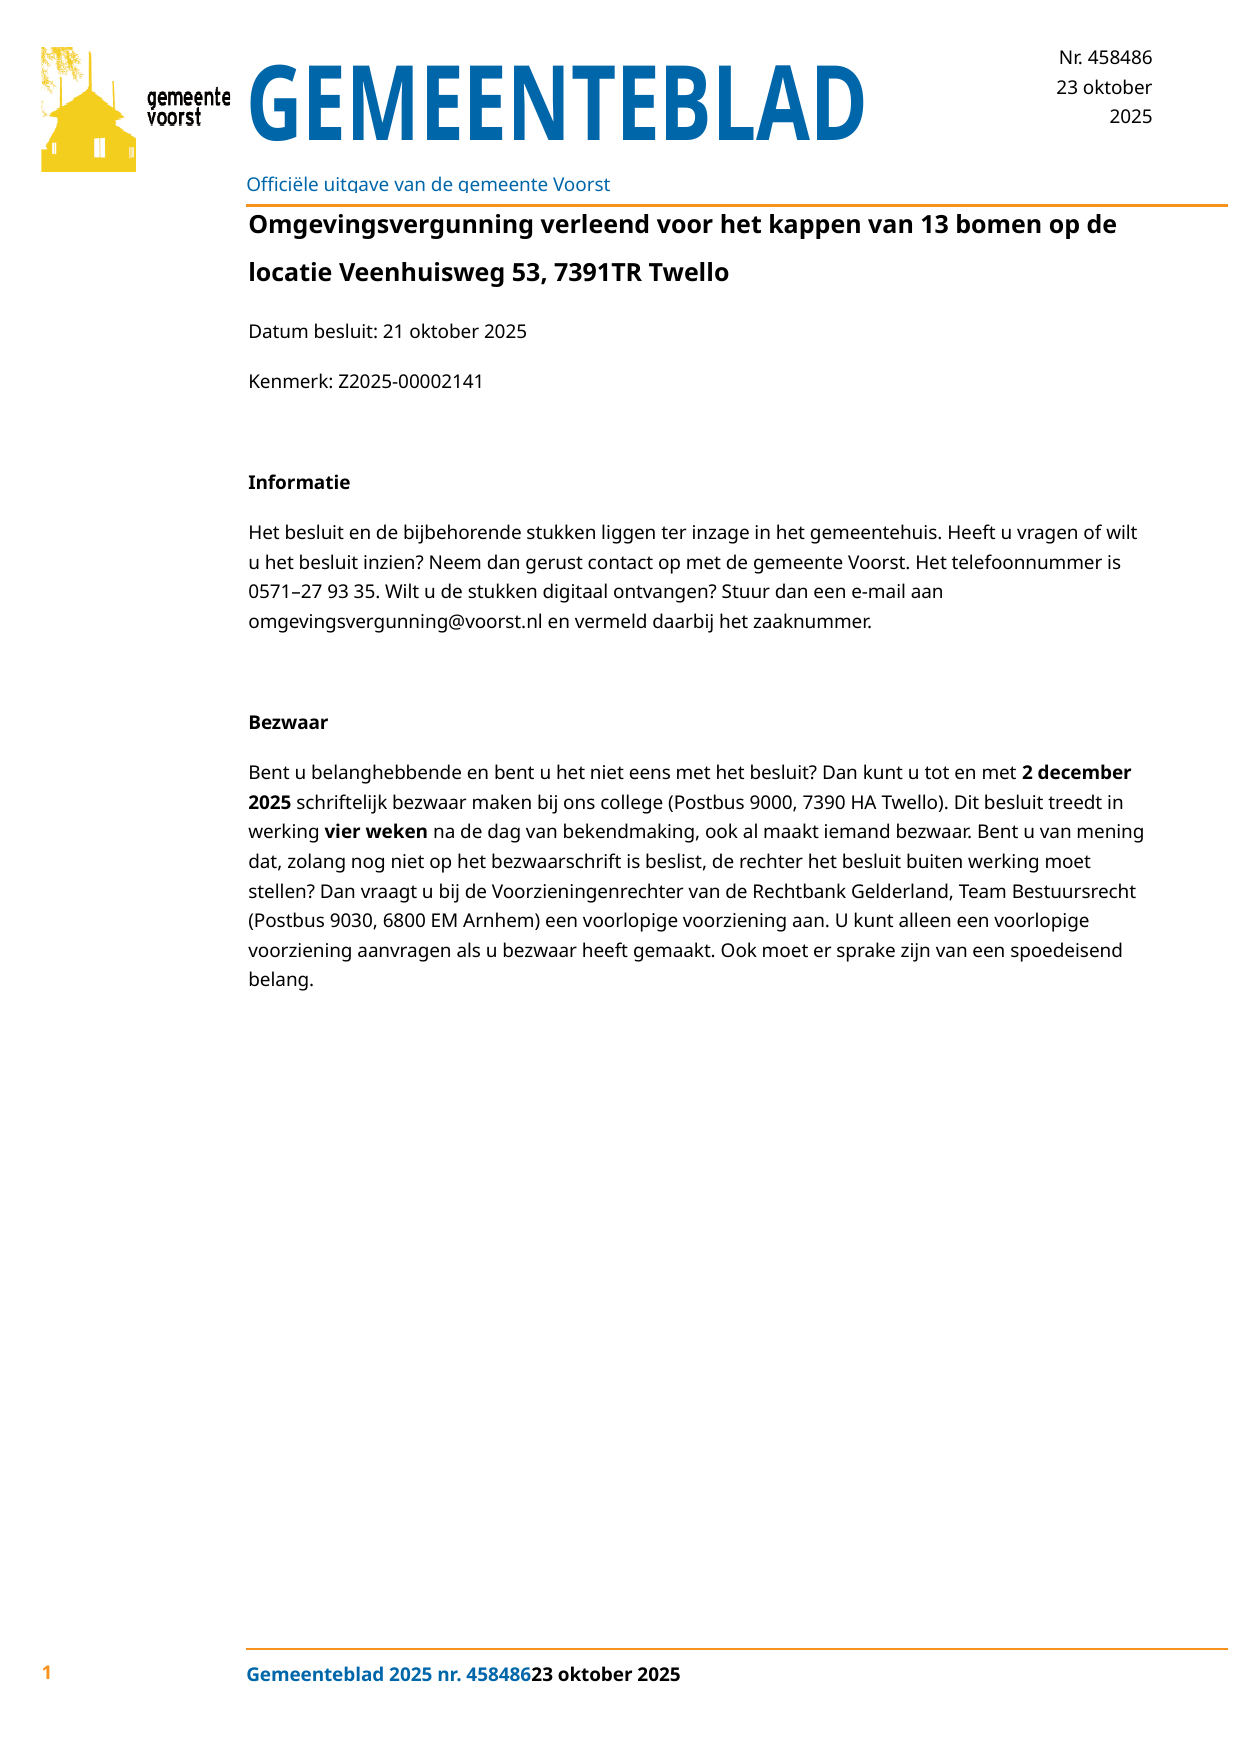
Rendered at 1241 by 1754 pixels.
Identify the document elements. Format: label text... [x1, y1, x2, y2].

text Het besluit en de bijbehorende stukken liggen ter inzage in het gemeentehuis. Heeft u vragen of wilt u het besluit inzien? Neem dan gerust contact op met de gemeente Voorst. Het telefoonnummer is 0571–27 93 35. Wilt u de stukken digitaal ontvangen? Stuur dan een e-mail aan omgevingsvergunning@voorst.nl en vermeld daarbij het zaaknummer. [248, 519, 1152, 634]
text Omgevingsvergunning verleend voor het kappen van 13 bomen op de locatie Veenhuisweg 53, 7391TR Twello [248, 207, 1152, 288]
text Informatie [248, 469, 1152, 495]
picture [41, 47, 231, 172]
text Kenmerk: Z2025-00002141 [248, 368, 1152, 394]
text Bent u belanghebbende en bent u het niet eens met het besluit? Dan kunt u tot en met 2 december 2025 schriftelijk bezwaar maken bij ons college (Postbus 9000, 7390 HA Twello). Dit besluit treedt in werking vier weken na de dag van bekendmaking, ook al maakt iemand bezwaar. Bent u van mening dat, zolang nog niet op het bezwaarschrift is beslist, de rechter het besluit buiten werking moet stellen? Dan vraagt u bij de Voorzieningenrechter van de Rechtbank Gelderland, Team Bestuursrecht (Postbus 9030, 6800 EM Arnhem) een voorlopige voorziening aan. U kunt alleen een voorlopige voorziening aanvragen als u bezwaar heeft gemaakt. Ook moet er sprake zijn van een spoedeisend belang. [248, 759, 1152, 992]
text Datum besluit: 21 oktober 2025 [248, 318, 1152, 344]
text Bezwaar [248, 709, 1152, 735]
